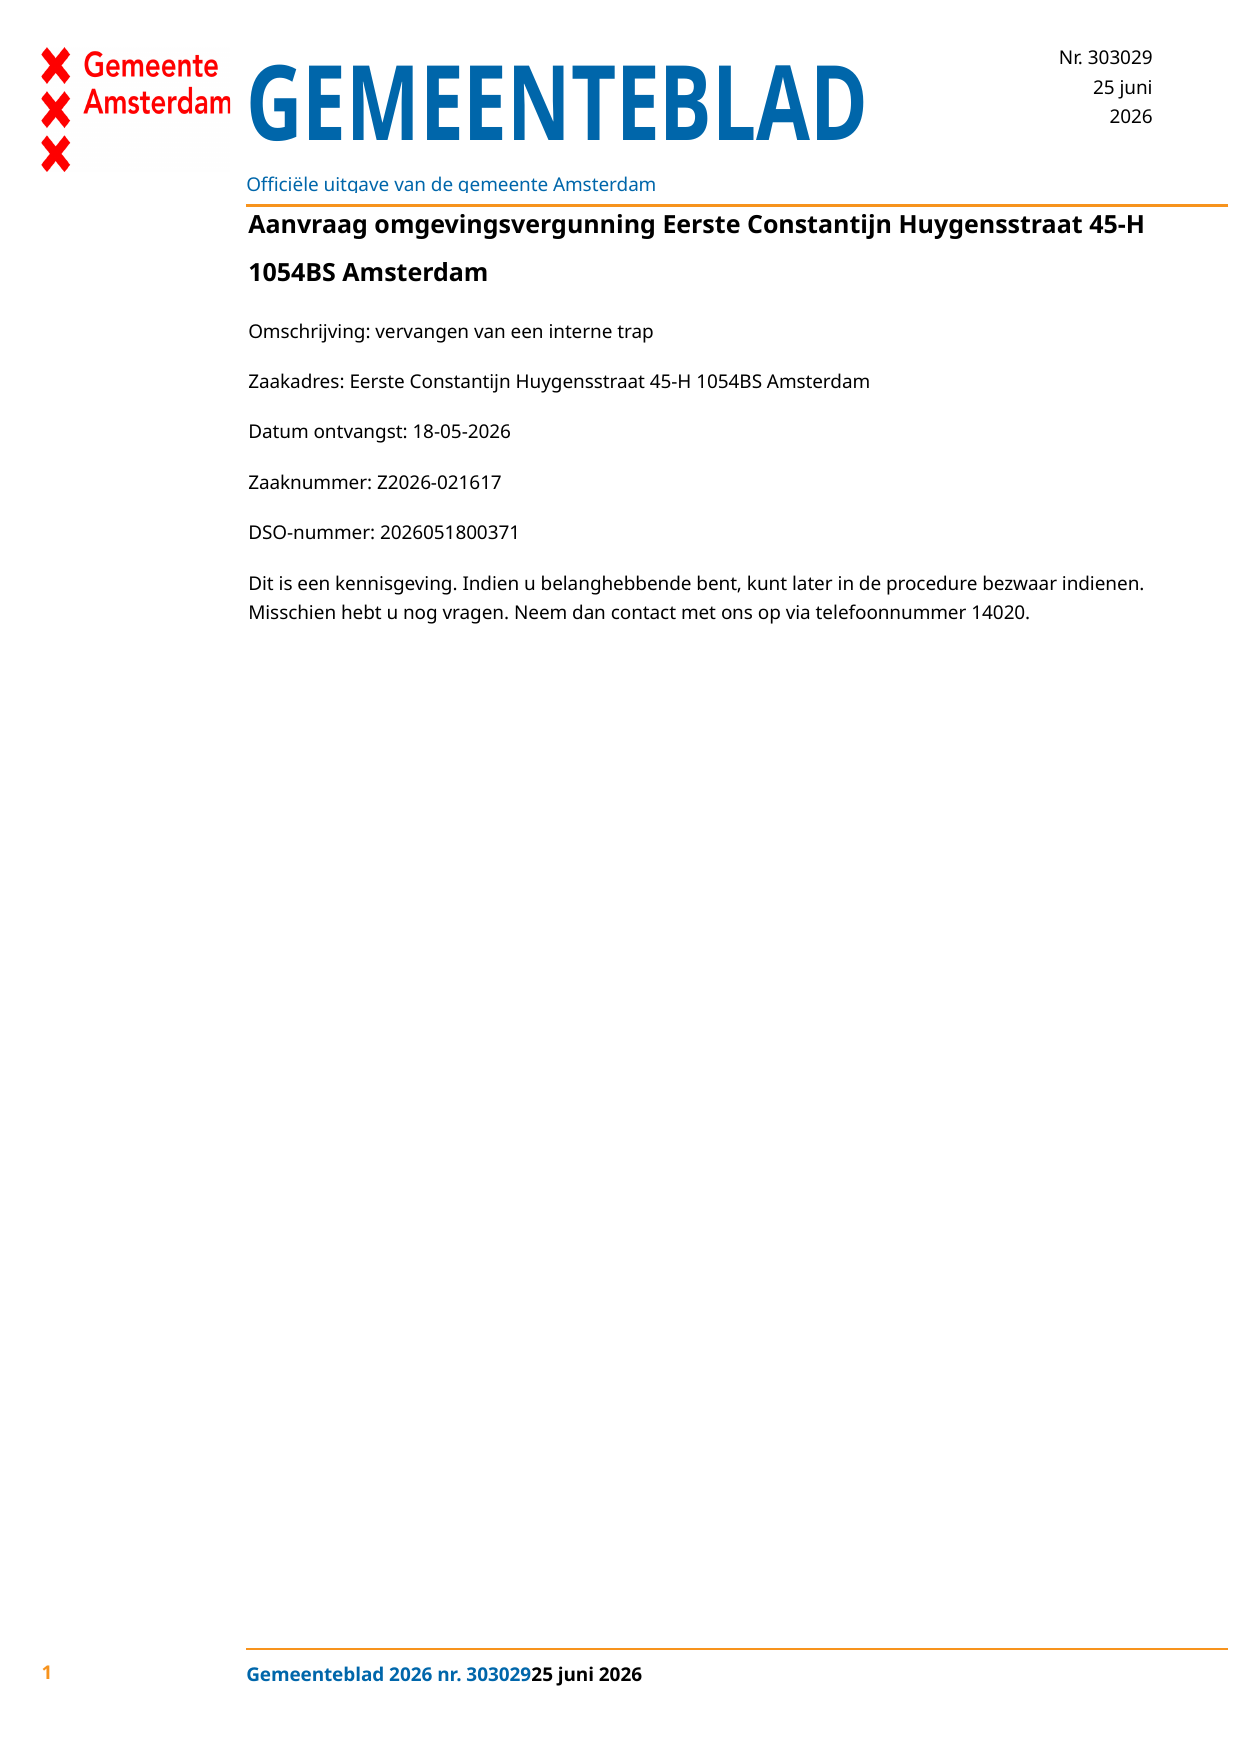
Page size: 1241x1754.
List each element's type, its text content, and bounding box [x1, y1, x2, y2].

text DSO-nummer: 2026051800371 [248, 519, 1152, 545]
text Omschrijving: vervangen van een interne trap [248, 318, 1152, 344]
text Zaakadres: Eerste Constantijn Huygensstraat 45-H 1054BS Amsterdam [248, 368, 1152, 394]
text Dit is een kennisgeving. Indien u belanghebbende bent, kunt later in de procedure bezwaar indienen. Misschien hebt u nog vragen. Neem dan contact met ons op via telefoonnummer 14020. [248, 570, 1152, 625]
text Aanvraag omgevingsvergunning Eerste Constantijn Huygensstraat 45-H 1054BS Amsterdam [248, 207, 1152, 288]
picture [41, 47, 231, 172]
text Zaaknummer: Z2026-021617 [248, 469, 1152, 495]
text Datum ontvangst: 18-05-2026 [248, 419, 1152, 444]
